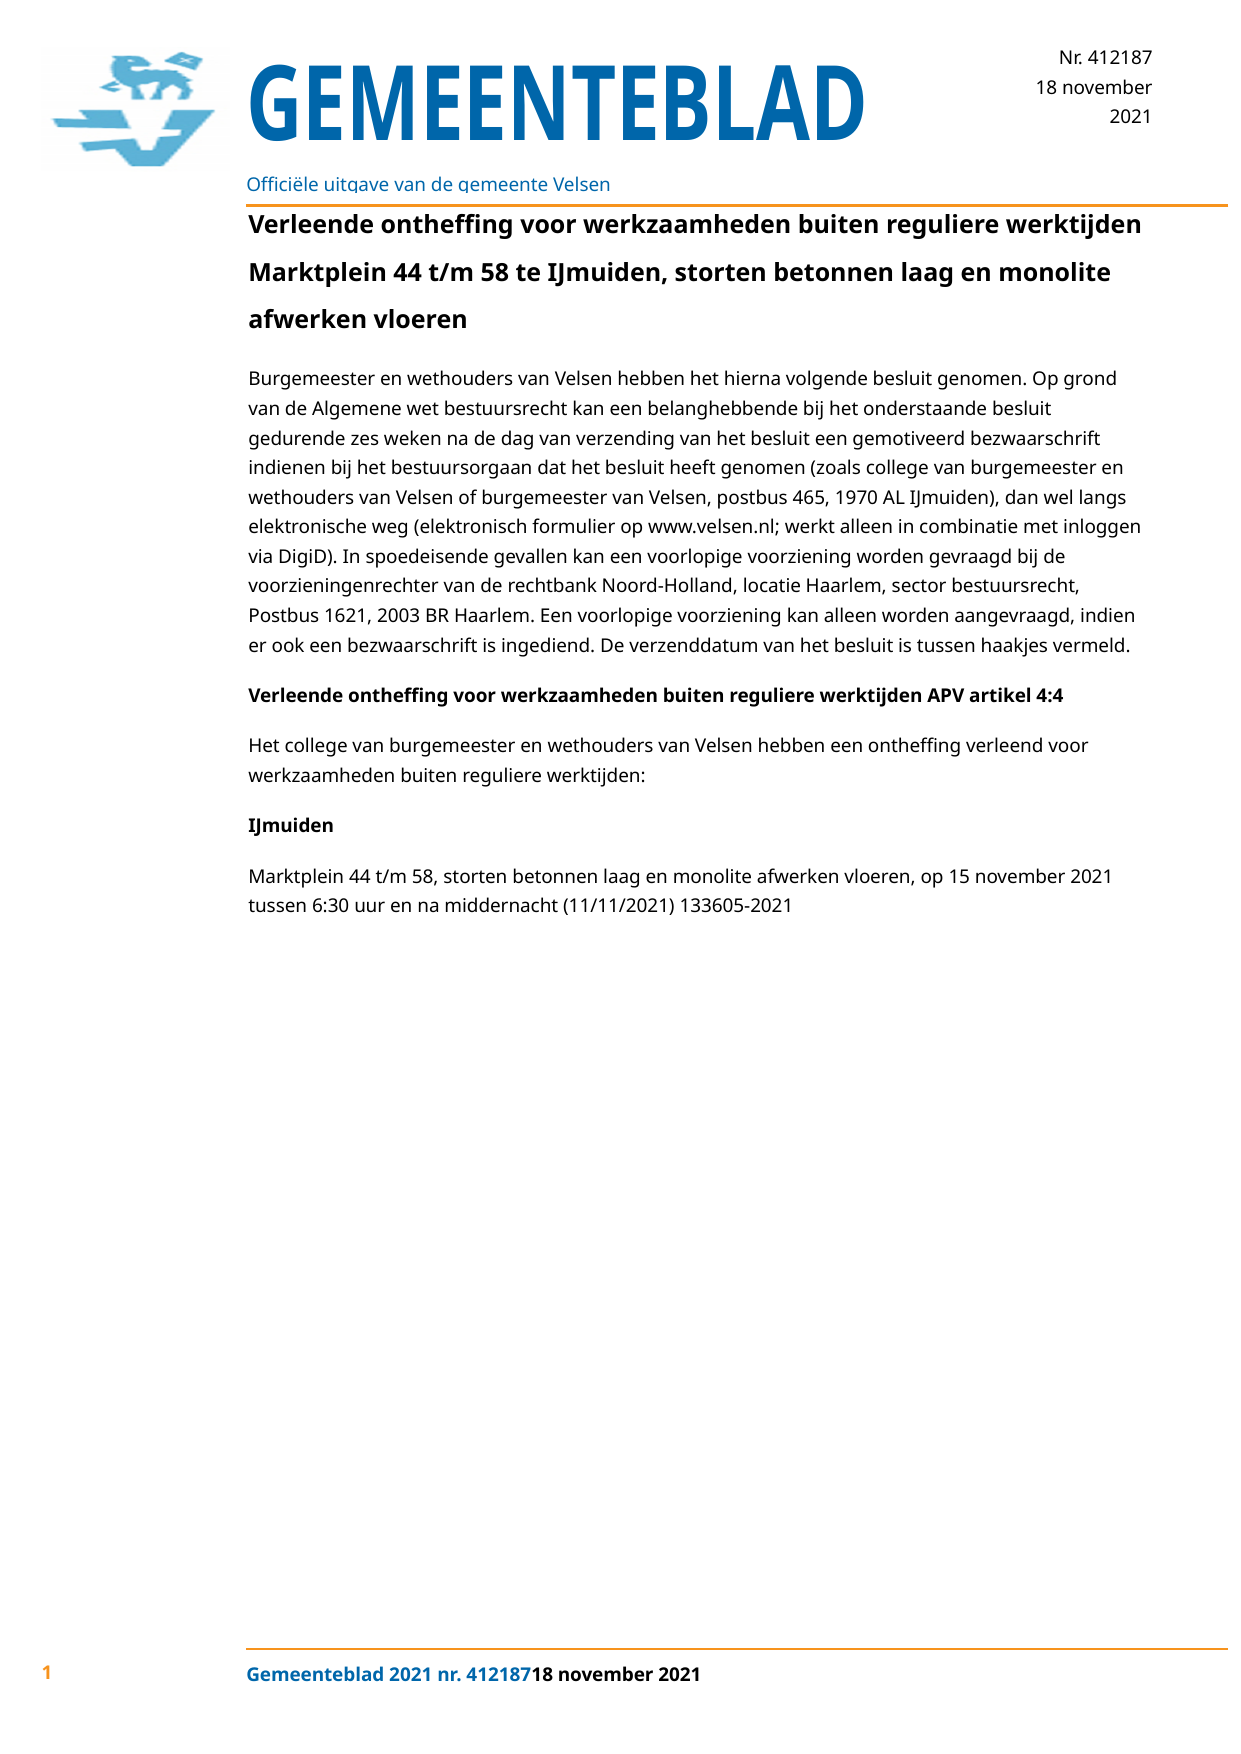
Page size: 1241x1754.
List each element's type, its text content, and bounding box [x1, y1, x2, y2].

text IJmuiden [248, 813, 1152, 838]
text Burgemeester en wethouders van Velsen hebben het hierna volgende besluit genomen. Op grond van de Algemene wet bestuursrecht kan een belanghebbende bij het onderstaande besluit gedurende zes weken na de dag van verzending van het besluit een gemotiveerd bezwaarschrift indienen bij het bestuursorgaan dat het besluit heeft genomen (zoals college van burgemeester en wethouders van Velsen of burgemeester van Velsen, postbus 465, 1970 AL IJmuiden), dan wel langs elektronische weg (elektronisch formulier op www.velsen.nl; werkt alleen in combinatie met inloggen via DigiD). In spoedeisende gevallen kan een voorlopige voorziening worden gevraagd bij de voorzieningenrechter van de rechtbank Noord-Holland, locatie Haarlem, sector bestuursrecht, Postbus 1621, 2003 BR Haarlem. Een voorlopige voorziening kan alleen worden aangevraagd, indien er ook een bezwaarschrift is ingediend. De verzenddatum van het besluit is tussen haakjes vermeld. [248, 366, 1152, 657]
text Verleende ontheffing voor werkzaamheden buiten reguliere werktijden APV artikel 4:4 [248, 682, 1152, 708]
text Marktplein 44 t/m 58, storten betonnen laag en monolite afwerken vloeren, op 15 november 2021 tussen 6:30 uur en na middernacht (11/11/2021) 133605-2021 [248, 863, 1152, 918]
text Verleende ontheffing voor werkzaamheden buiten reguliere werktijden Marktplein 44 t/m 58 te IJmuiden, storten betonnen laag en monolite afwerken vloeren [248, 207, 1152, 336]
picture [41, 47, 231, 172]
text Het college van burgemeester en wethouders van Velsen hebben een ontheffing verleend voor werkzaamheden buiten reguliere werktijden: [248, 733, 1152, 788]
